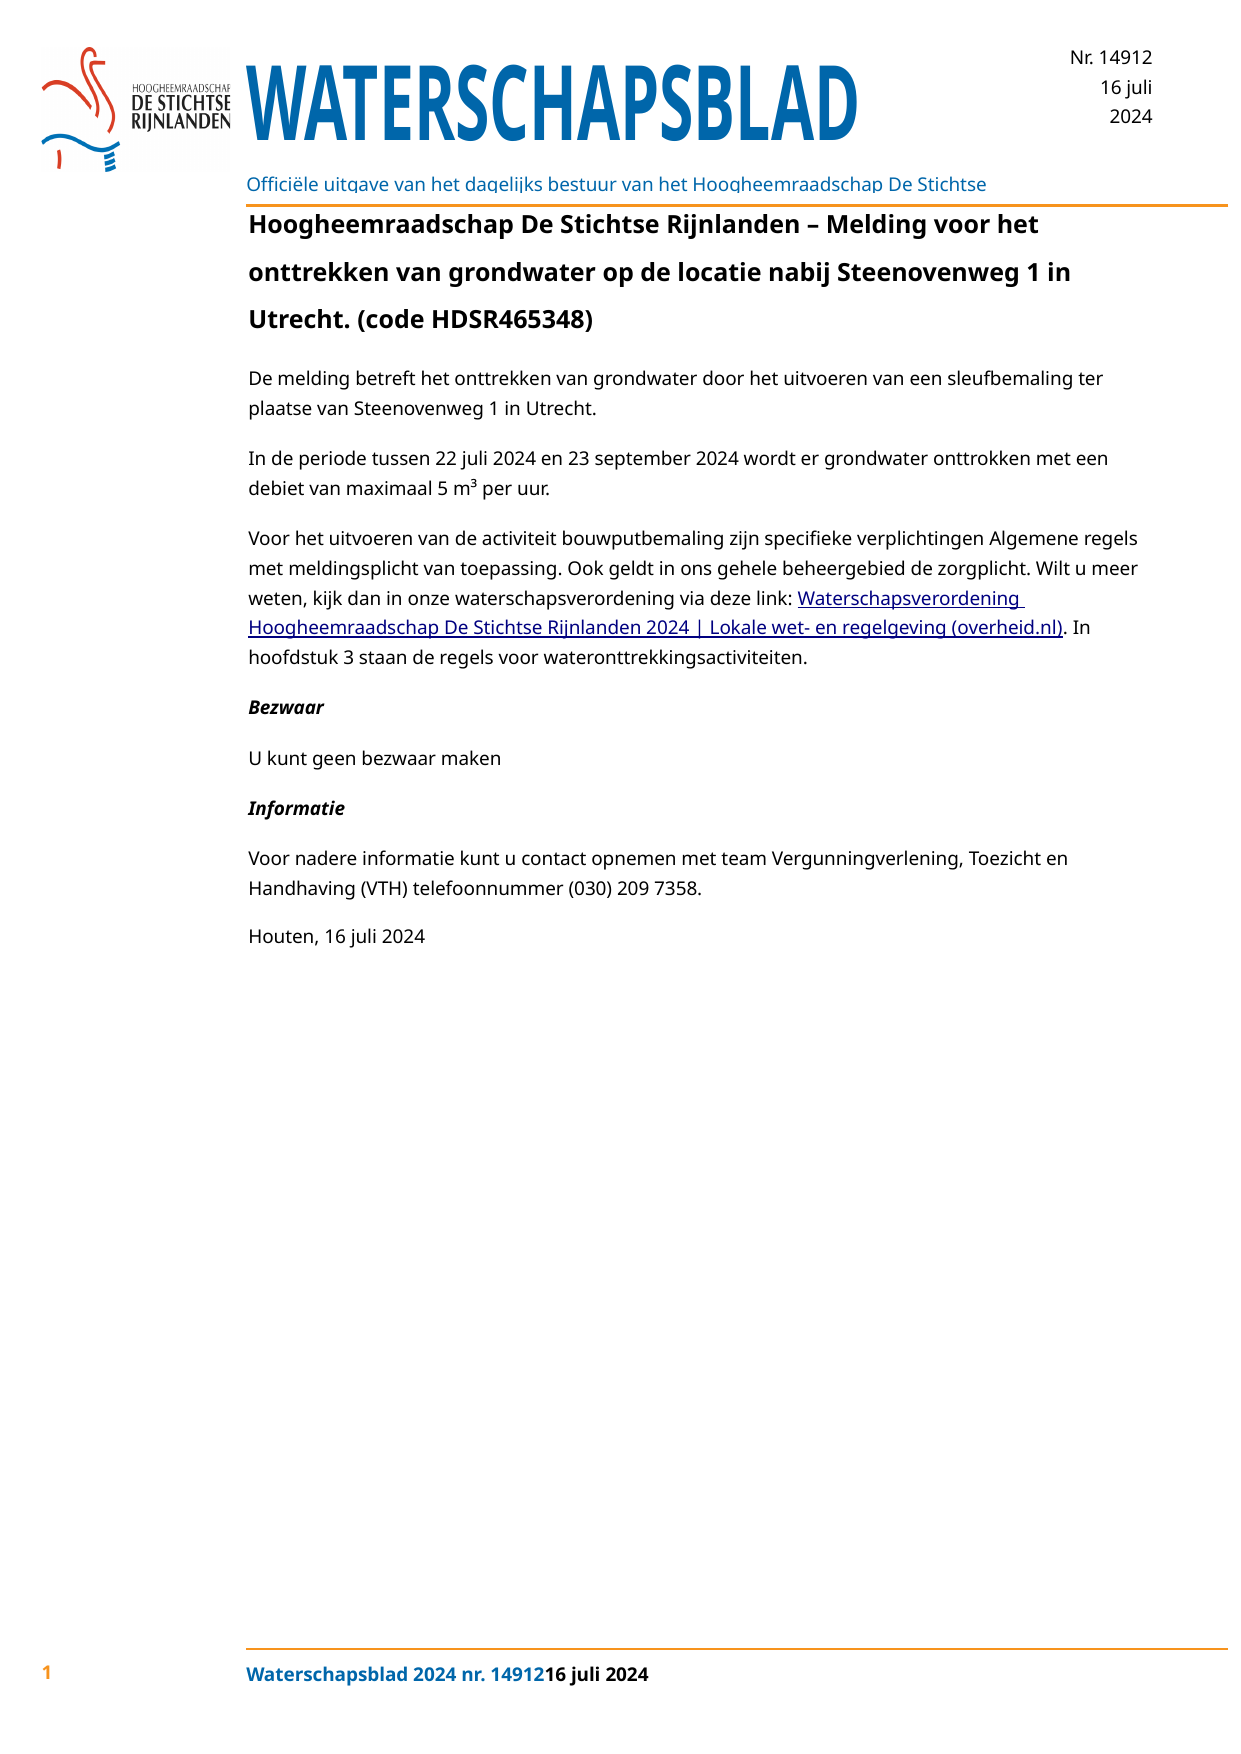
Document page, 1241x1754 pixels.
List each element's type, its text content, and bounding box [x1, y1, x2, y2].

text De melding betreft het onttrekken van grondwater door het uitvoeren van een sleufbemaling ter plaatse van Steenovenweg 1 in Utrecht. [248, 366, 1152, 421]
picture [41, 47, 231, 172]
text Hoogheemraadschap De Stichtse Rijnlanden – Melding voor het onttrekken van grondwater op de locatie nabij Steenovenweg 1 in Utrecht. (code HDSR465348) [248, 207, 1152, 336]
text U kunt geen bezwaar maken [248, 745, 1152, 770]
text Voor het uitvoeren van de activiteit bouwputbemaling zijn specifieke verplichtingen Algemene regels met meldingsplicht van toepassing. Ook geldt in ons gehele beheergebied de zorgplicht. Wilt u meer weten, kijk dan in onze waterschapsverordening via deze link: Waterschapsverordening Hoogheemraadschap De Stichtse Rijnlanden 2024 | Lokale wet- en regelgeving (overheid.nl). In hoofdstuk 3 staan de regels voor wateronttrekkingsactiviteiten. [248, 526, 1152, 669]
text Bezwaar [248, 694, 1152, 720]
text Voor nadere informatie kunt u contact opnemen met team Vergunningverlening, Toezicht en Handhaving (VTH) telefoonnummer (030) 209 7358. [248, 846, 1152, 901]
text Houten, 16 juli 2024 [248, 923, 1152, 949]
text Informatie [248, 795, 1152, 821]
text In de periode tussen 22 juli 2024 en 23 september 2024 wordt er grondwater onttrokken met een debiet van maximaal 5 m³ per uur. [248, 446, 1152, 501]
